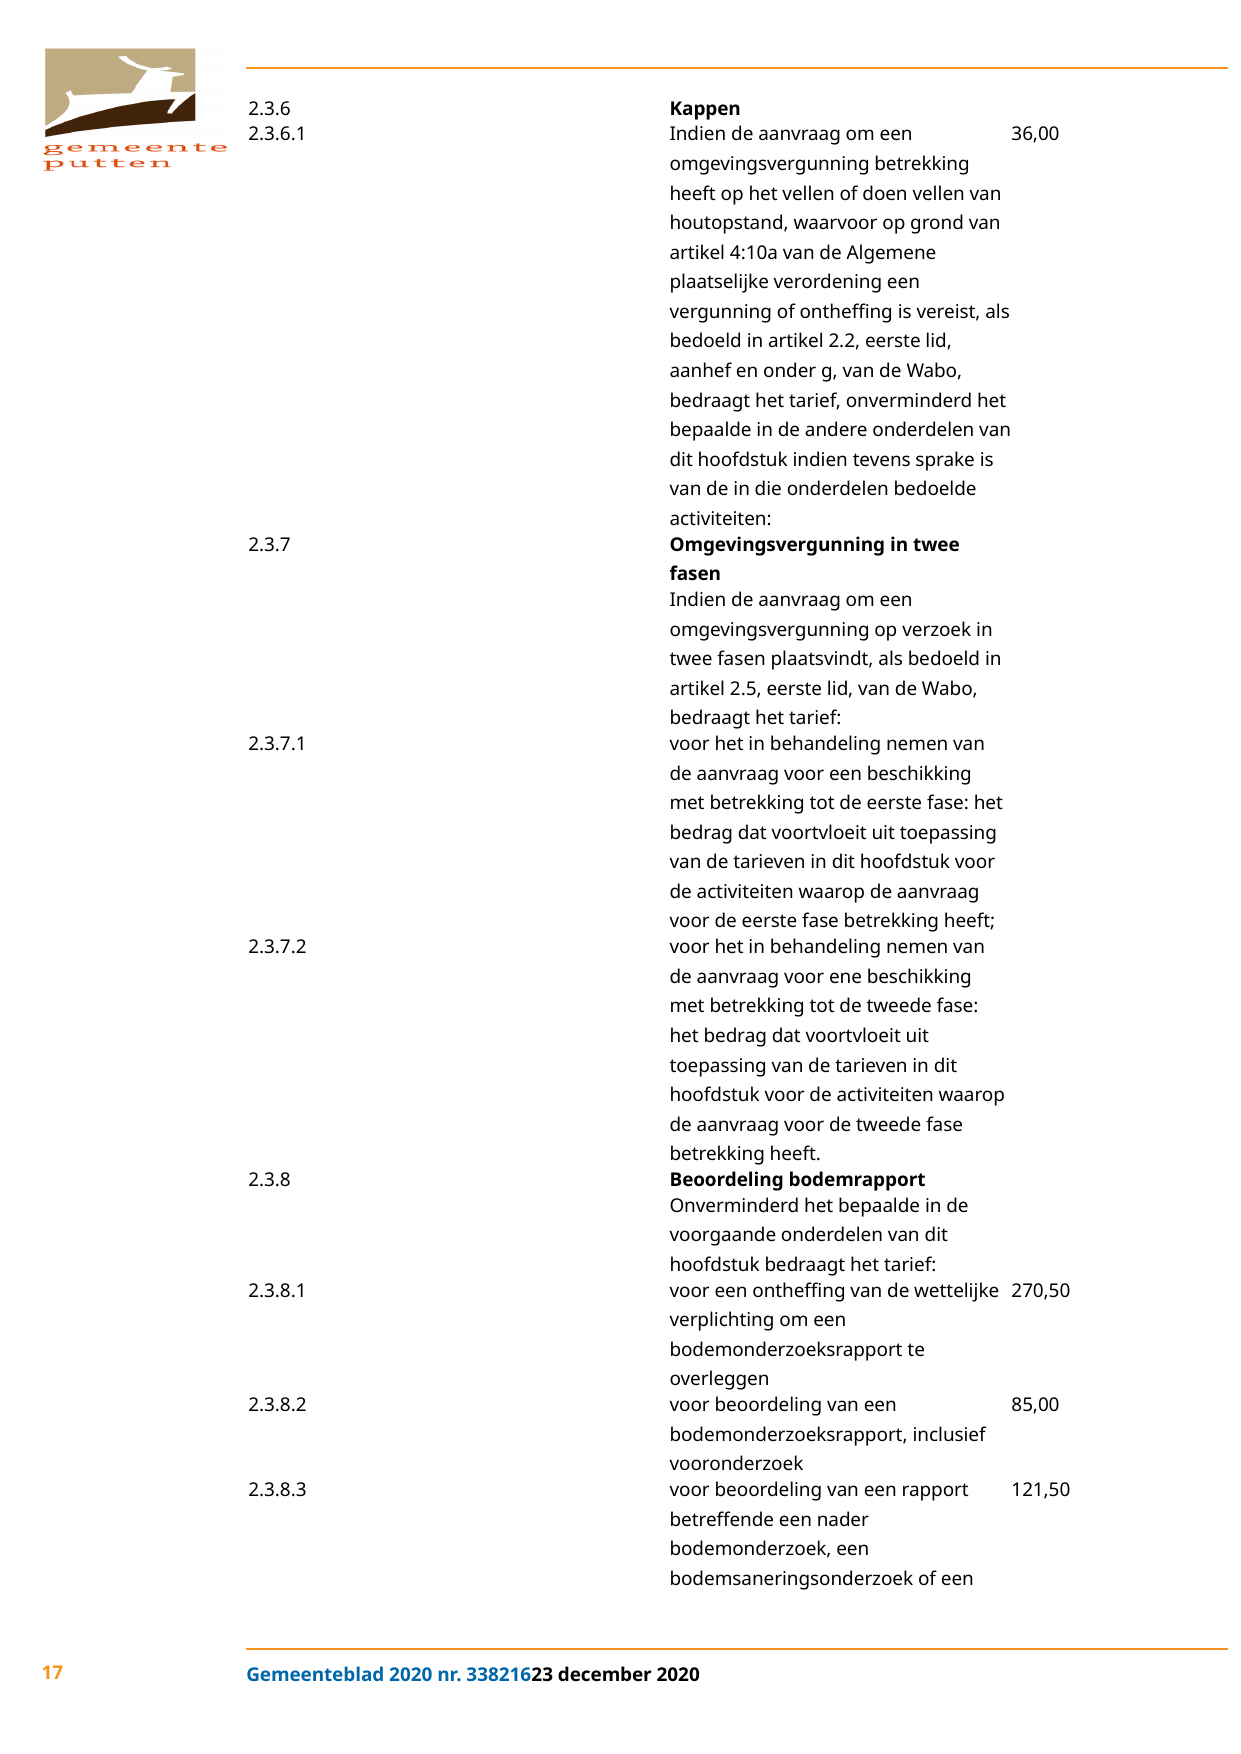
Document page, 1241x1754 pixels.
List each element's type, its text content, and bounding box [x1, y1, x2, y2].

table_cell Beoordeling bodemrapport [669, 1166, 1011, 1192]
table_cell [1011, 95, 1152, 121]
table_cell 85,00 [1011, 1391, 1152, 1476]
table_cell 2.3.8.2 [248, 1391, 669, 1476]
table_cell Indien de aanvraag om een omgevingsvergunning betrekking heeft op het vellen of doen vellen van houtopstand, waarvoor op grond van artikel 4:10a van de Algemene plaatselijke verordening een vergunning of ontheffing is vereist, als bedoeld in artikel 2.2, eerste lid, aanhef en onder g, van de Wabo, bedraagt het tarief, onverminderd het bepaalde in de andere onderdelen van dit hoofdstuk indien tevens sprake is van de in die onderdelen bedoelde activiteiten: [669, 121, 1011, 531]
table_cell Omgevingsvergunning in twee fasen [669, 531, 1011, 586]
table_cell voor het in behandeling nemen van de aanvraag voor een beschikking met betrekking tot de eerste fase: het bedrag dat voortvloeit uit toepassing van de tarieven in dit hoofdstuk voor de activiteiten waarop de aanvraag voor de eerste fase betrekking heeft; [669, 730, 1011, 933]
table_cell 2.3.6.1 [248, 121, 669, 531]
table_cell 36,00 [1011, 121, 1152, 531]
table_cell [1011, 531, 1152, 586]
table_cell [248, 586, 669, 730]
table_cell Kappen [669, 95, 1011, 121]
table_cell 2.3.7.1 [248, 730, 669, 933]
table_cell Indien de aanvraag om een omgevingsvergunning op verzoek in twee fasen plaatsvindt, als bedoeld in artikel 2.5, eerste lid, van de Wabo, bedraagt het tarief: [669, 586, 1011, 730]
table_cell [1011, 934, 1152, 1166]
table_cell 2.3.8.1 [248, 1277, 669, 1391]
table_cell 121,50 [1011, 1476, 1152, 1591]
table_cell voor beoordeling van een bodemonderzoeksrapport, inclusief vooronderzoek [669, 1391, 1011, 1476]
table_cell 2.3.8 [248, 1166, 669, 1192]
table_cell 2.3.8.3 [248, 1476, 669, 1591]
table_cell voor het in behandeling nemen van de aanvraag voor ene beschikking met betrekking tot de tweede fase: het bedrag dat voortvloeit uit toepassing van de tarieven in dit hoofdstuk voor de activiteiten waarop de aanvraag voor de tweede fase betrekking heeft. [669, 934, 1011, 1166]
table_cell Onverminderd het bepaalde in de voorgaande onderdelen van dit hoofdstuk bedraagt het tarief: [669, 1192, 1011, 1277]
table_cell [1011, 1166, 1152, 1192]
table_cell 270,50 [1011, 1277, 1152, 1391]
table_cell voor een ontheffing van de wettelijke verplichting om een bodemonderzoeksrapport te overleggen [669, 1277, 1011, 1391]
table_cell [1011, 1192, 1152, 1277]
table_cell 2.3.7 [248, 531, 669, 586]
table_cell 2.3.7.2 [248, 934, 669, 1166]
table_cell voor beoordeling van een rapport betreffende een nader bodemonderzoek, een bodemsaneringsonderzoek of een [669, 1476, 1011, 1591]
table_cell [248, 1192, 669, 1277]
table_cell [1011, 730, 1152, 933]
table_cell 2.3.6 [248, 95, 669, 121]
table_cell [1011, 586, 1152, 730]
picture [41, 47, 231, 172]
